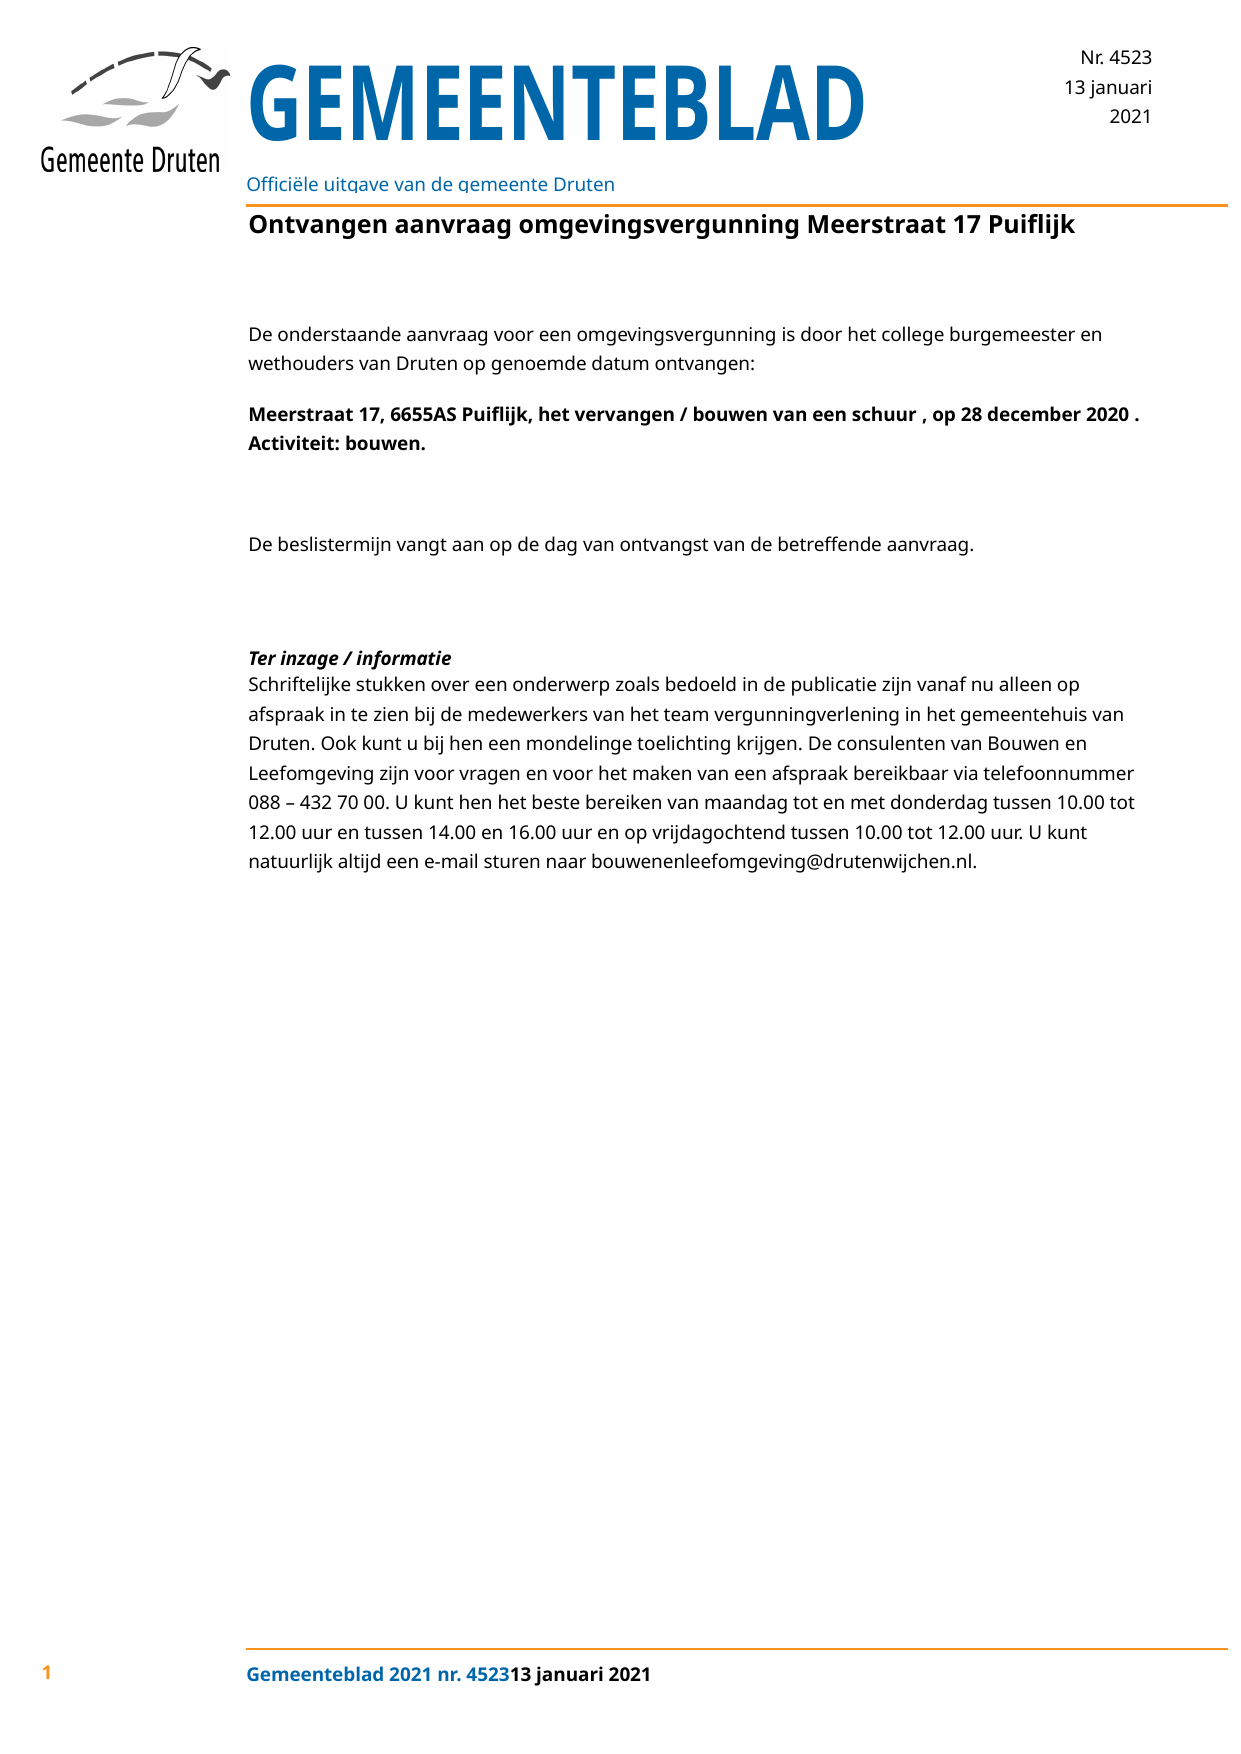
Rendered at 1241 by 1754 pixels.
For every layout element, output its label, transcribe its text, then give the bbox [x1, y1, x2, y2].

picture [41, 47, 231, 172]
text Ter inzage / informatie [248, 646, 1152, 671]
text De onderstaande aanvraag voor een omgevingsvergunning is door het college burgemeester en wethouders van Druten op genoemde datum ontvangen: [248, 321, 1152, 376]
text Ontvangen aanvraag omgevingsvergunning Meerstraat 17 Puiflijk [248, 207, 1152, 241]
text Meerstraat 17, 6655AS Puiflijk, het vervangen / bouwen van een schuur , op 28 december 2020 . Activiteit: bouwen. [248, 401, 1152, 456]
text De beslistermijn vangt aan op de dag van ontvangst van de betreffende aanvraag. [248, 531, 1152, 557]
text Schriftelijke stukken over een onderwerp zoals bedoeld in de publicatie zijn vanaf nu alleen op afspraak in te zien bij de medewerkers van het team vergunningverlening in het gemeentehuis van Druten. Ook kunt u bij hen een mondelinge toelichting krijgen. De consulenten van Bouwen en Leefomgeving zijn voor vragen en voor het maken van een afspraak bereikbaar via telefoonnummer 088 – 432 70 00. U kunt hen het beste bereiken van maandag tot en met donderdag tussen 10.00 tot 12.00 uur en tussen 14.00 en 16.00 uur en op vrijdagochtend tussen 10.00 tot 12.00 uur. U kunt natuurlijk altijd een e-mail sturen naar bouwenenleefomgeving@drutenwijchen.nl. [248, 671, 1152, 874]
